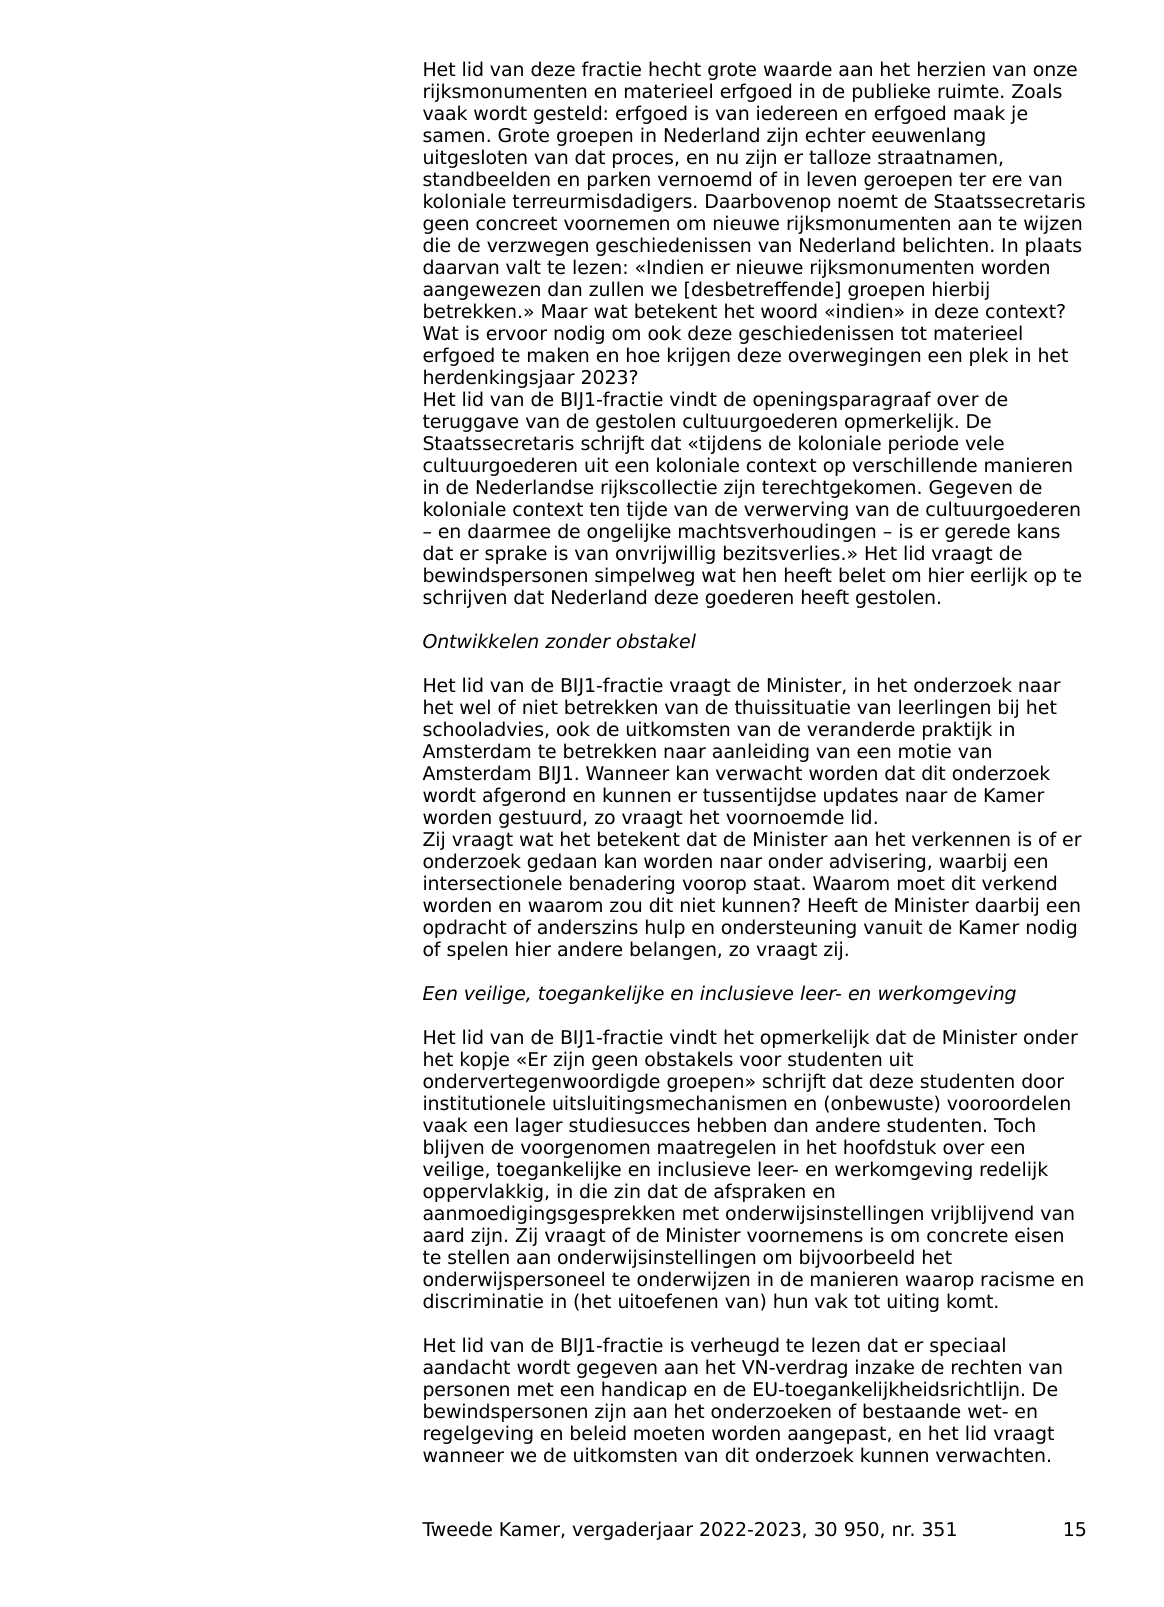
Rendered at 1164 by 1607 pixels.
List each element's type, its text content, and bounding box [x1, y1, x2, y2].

subtitle Ontwikkelen zonder obstakel [422, 631, 1087, 653]
text Het lid van de BIJ1-fractie vindt de openingsparagraaf over de teruggave van de gestolen cultuurgoederen opmerkelijk. De Staatssecretaris schrijft dat «tijdens de koloniale periode vele cultuurgoederen uit een koloniale context op verschillende manieren in de Nederlandse rijkscollectie zijn terechtgekomen. Gegeven de koloniale context ten tijde van de verwerving van de cultuurgoederen – en daarmee de ongelijke machtsverhoudingen – is er gerede kans dat er sprake is van onvrijwillig bezitsverlies.» Het lid vraagt de bewindspersonen simpelweg wat hen heeft belet om hier eerlijk op te schrijven dat Nederland deze goederen heeft gestolen. [422, 389, 1087, 608]
text Het lid van de BIJ1-fractie is verheugd te lezen dat er speciaal aandacht wordt gegeven aan het VN-verdrag inzake de rechten van personen met een handicap en de EU-toegankelijkheidsrichtlijn. De bewindspersonen zijn aan het onderzoeken of bestaande wet- en regelgeving en beleid moeten worden aangepast, en het lid vraagt wanneer we de uitkomsten van dit onderzoek kunnen verwachten. [422, 1335, 1087, 1467]
text Het lid van de BIJ1-fractie vindt het opmerkelijk dat de Minister onder het kopje «Er zijn geen obstakels voor studenten uit ondervertegenwoordigde groepen» schrijft dat deze studenten door institutionele uitsluitingsmechanismen en (onbewuste) vooroordelen vaak een lager studiesucces hebben dan andere studenten. Toch blijven de voorgenomen maatregelen in het hoofdstuk over een veilige, toegankelijke en inclusieve leer- en werkomgeving redelijk oppervlakkig, in die zin dat de afspraken en aanmoedigingsgesprekken met onderwijsinstellingen vrijblijvend van aard zijn. Zij vraagt of de Minister voornemens is om concrete eisen te stellen aan onderwijsinstellingen om bijvoorbeeld het onderwijspersoneel te onderwijzen in de manieren waarop racisme en discriminatie in (het uitoefenen van) hun vak tot uiting komt. [422, 1027, 1087, 1313]
subtitle Een veilige, toegankelijke en inclusieve leer- en werkomgeving [422, 983, 1087, 1005]
text Het lid van deze fractie hecht grote waarde aan het herzien van onze rijksmonumenten en materieel erfgoed in de publieke ruimte. Zoals vaak wordt gesteld: erfgoed is van iedereen en erfgoed maak je samen. Grote groepen in Nederland zijn echter eeuwenlang uitgesloten van dat proces, en nu zijn er talloze straatnamen, standbeelden en parken vernoemd of in leven geroepen ter ere van koloniale terreurmisdadigers. Daarbovenop noemt de Staatssecretaris geen concreet voornemen om nieuwe rijksmonumenten aan te wijzen die de verzwegen geschiedenissen van Nederland belichten. In plaats daarvan valt te lezen: «Indien er nieuwe rijksmonumenten worden aangewezen dan zullen we [desbetreffende] groepen hierbij betrekken.» Maar wat betekent het woord «indien» in deze context? Wat is ervoor nodig om ook deze geschiedenissen tot materieel erfgoed te maken en hoe krijgen deze overwegingen een plek in het herdenkingsjaar 2023? [422, 59, 1087, 389]
text Het lid van de BIJ1-fractie vraagt de Minister, in het onderzoek naar het wel of niet betrekken van de thuissituatie van leerlingen bij het schooladvies, ook de uitkomsten van de veranderde praktijk in Amsterdam te betrekken naar aanleiding van een motie van Amsterdam BIJ1. Wanneer kan verwacht worden dat dit onderzoek wordt afgerond en kunnen er tussentijdse updates naar de Kamer worden gestuurd, zo vraagt het voornoemde lid. [422, 675, 1087, 829]
text Zij vraagt wat het betekent dat de Minister aan het verkennen is of er onderzoek gedaan kan worden naar onder advisering, waarbij een intersectionele benadering voorop staat. Waarom moet dit verkend worden en waarom zou dit niet kunnen? Heeft de Minister daarbij een opdracht of anderszins hulp en ondersteuning vanuit de Kamer nodig of spelen hier andere belangen, zo vraagt zij. [422, 829, 1087, 961]
